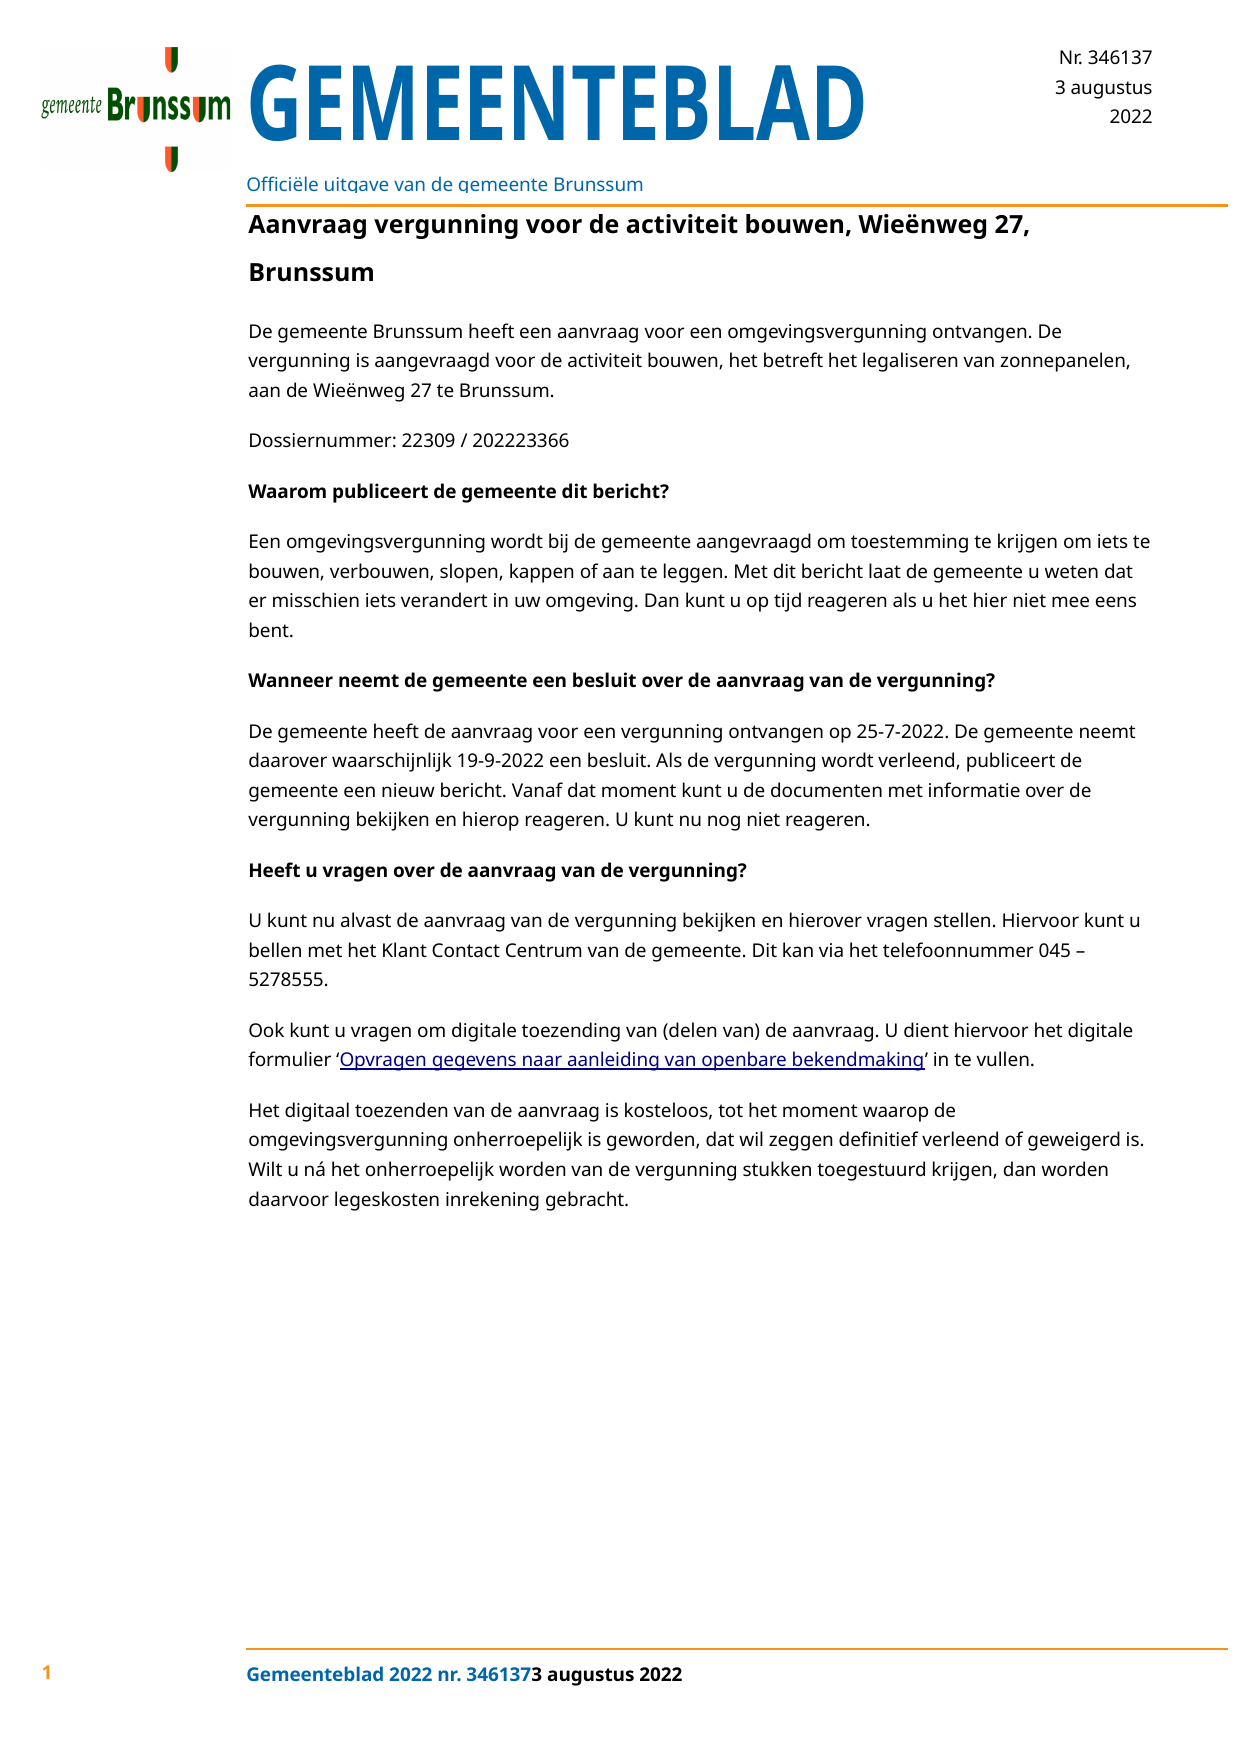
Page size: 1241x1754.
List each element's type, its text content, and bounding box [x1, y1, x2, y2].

text Een omgevingsvergunning wordt bij de gemeente aangevraagd om toestemming te krijgen om iets te bouwen, verbouwen, slopen, kappen of aan te leggen. Met dit bericht laat de gemeente u weten dat er misschien iets verandert in uw omgeving. Dan kunt u op tijd reageren als u het hier niet mee eens bent. [248, 528, 1152, 643]
text Wanneer neemt de gemeente een besluit over de aanvraag van de vergunning? [248, 667, 1152, 693]
text U kunt nu alvast de aanvraag van de vergunning bekijken en hierover vragen stellen. Hiervoor kunt u bellen met het Klant Contact Centrum van de gemeente. Dit kan via het telefoonnummer 045 – 5278555. [248, 907, 1152, 992]
text Waarom publiceert de gemeente dit bericht? [248, 478, 1152, 504]
text Dossiernummer: 22309 / 202223366 [248, 427, 1152, 453]
text Ook kunt u vragen om digitale toezending van (delen van) de aanvraag. U dient hiervoor het digitale formulier ‘Opvragen gegevens naar aanleiding van openbare bekendmaking’ in te vullen. [248, 1017, 1152, 1072]
picture [41, 47, 231, 172]
text Het digitaal toezenden van de aanvraag is kosteloos, tot het moment waarop de omgevingsvergunning onherroepelijk is geworden, dat wil zeggen definitief verleend of geweigerd is. Wilt u ná het onherroepelijk worden van de vergunning stukken toegestuurd krijgen, dan worden daarvoor legeskosten inrekening gebracht. [248, 1097, 1152, 1212]
text De gemeente Brunssum heeft een aanvraag voor een omgevingsvergunning ontvangen. De vergunning is aangevraagd voor de activiteit bouwen, het betreft het legaliseren van zonnepanelen, aan de Wieënweg 27 te Brunssum. [248, 318, 1152, 403]
text De gemeente heeft de aanvraag voor een vergunning ontvangen op 25-7-2022. De gemeente neemt daarover waarschijnlijk 19-9-2022 een besluit. Als de vergunning wordt verleend, publiceert de gemeente een nieuw bericht. Vanaf dat moment kunt u de documenten met informatie over de vergunning bekijken en hierop reageren. U kunt nu nog niet reageren. [248, 718, 1152, 832]
text Aanvraag vergunning voor de activiteit bouwen, Wieënweg 27, Brunssum [248, 207, 1152, 288]
text Heeft u vragen over de aanvraag van de vergunning? [248, 857, 1152, 883]
